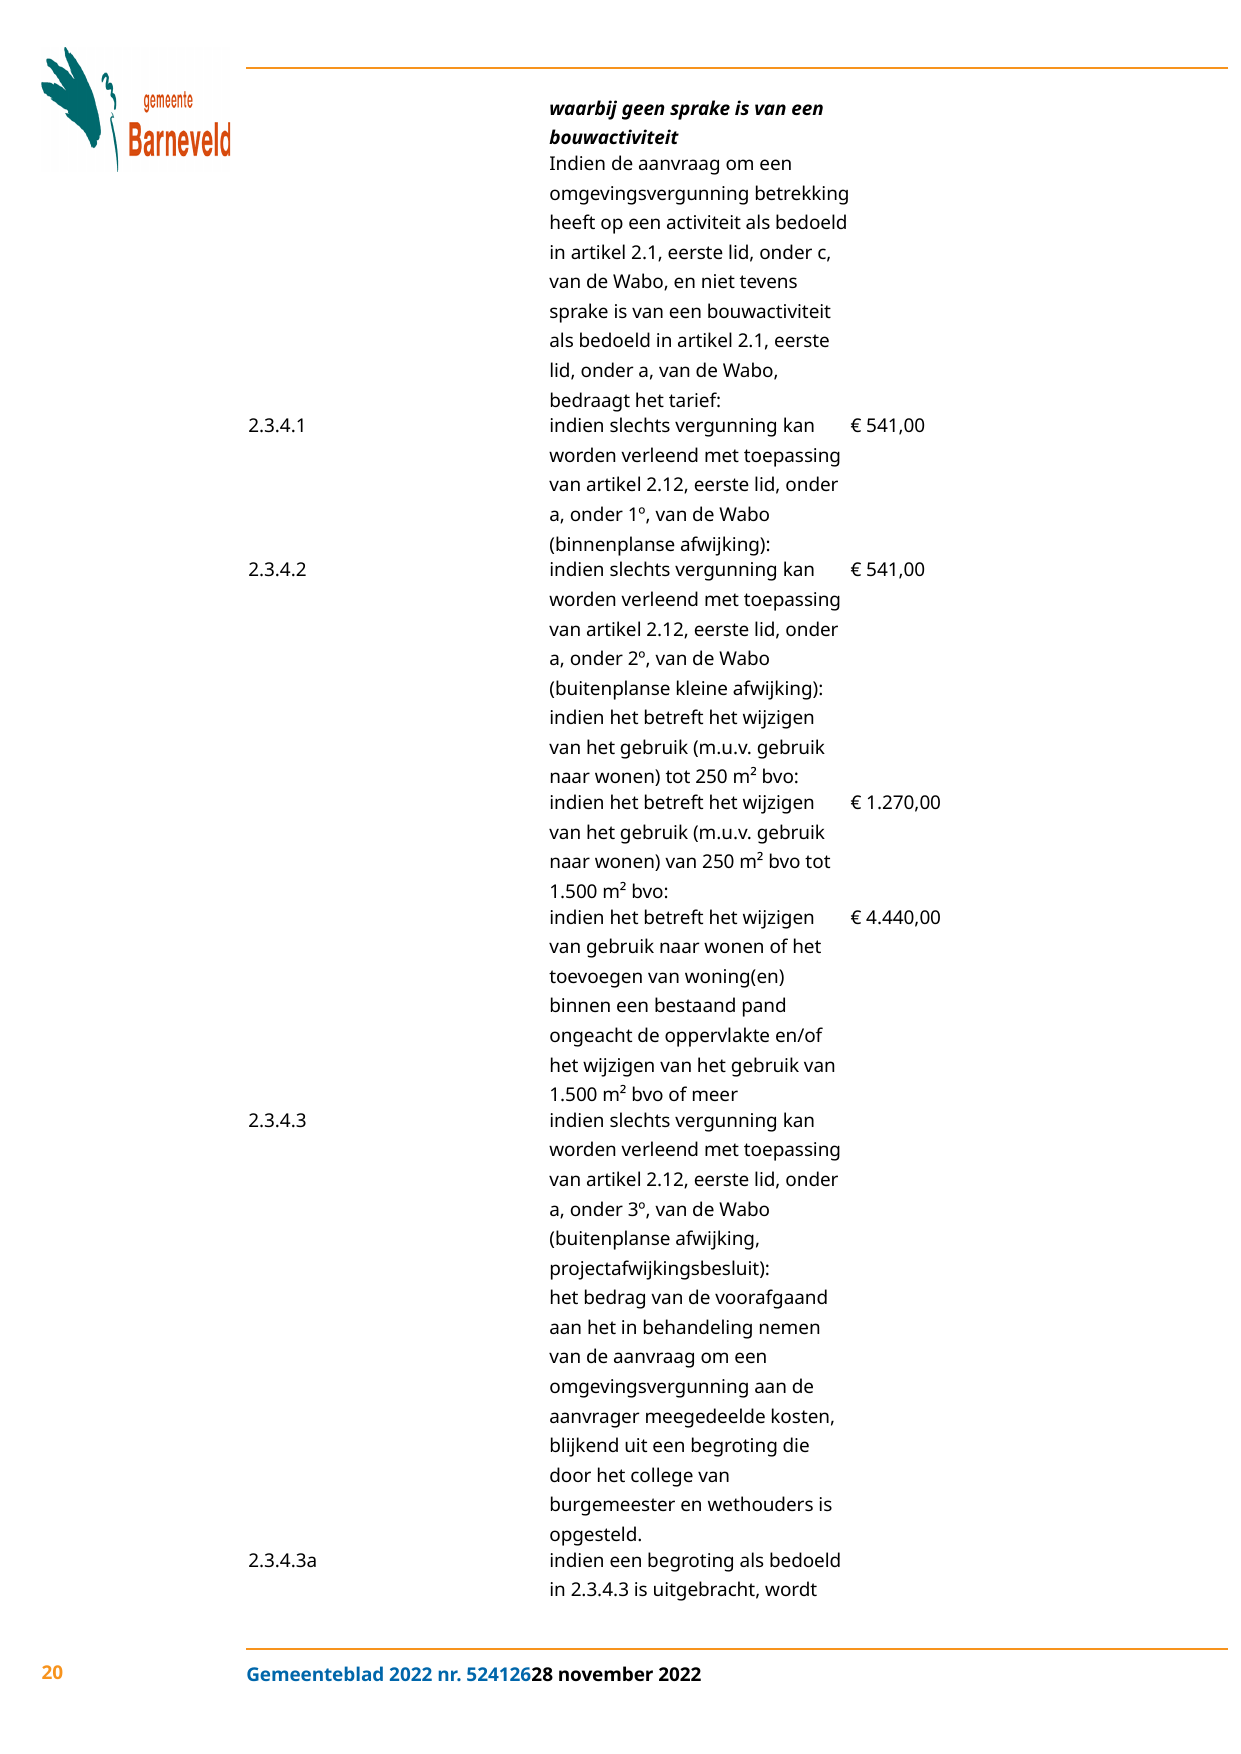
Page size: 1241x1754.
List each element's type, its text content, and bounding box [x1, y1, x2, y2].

table_cell 2.3.4.3 [248, 1107, 549, 1547]
table_cell [248, 95, 549, 150]
table_cell indien slechts vergunning kan worden verleend met toepassing van artikel 2.12, eerste lid, onder a, onder 2º, van de Wabo (buitenplanse kleine afwijking): indien het betreft het wijzigen van het gebruik (m.u.v. gebruik naar wonen) tot 250 m² bvo: [549, 557, 850, 789]
table_cell € 1.270,00 [850, 789, 1152, 904]
table_cell [850, 1547, 1152, 1602]
table_cell 2.3.4.2 [248, 557, 549, 789]
table_cell waarbij geen sprake is van een bouwactiviteit [549, 95, 850, 150]
table_cell [850, 150, 1152, 412]
table_cell 2.3.4.3a [248, 1547, 549, 1602]
picture [41, 47, 231, 172]
table_cell [248, 789, 549, 904]
table_cell [248, 150, 549, 412]
table_cell 2.3.4.1 [248, 413, 549, 557]
table_cell [850, 95, 1152, 150]
table_cell indien slechts vergunning kan worden verleend met toepassing van artikel 2.12, eerste lid, onder a, onder 3º, van de Wabo (buitenplanse afwijking, projectafwijkingsbesluit): het bedrag van de voorafgaand aan het in behandeling nemen van de aanvraag om een omgevingsvergunning aan de aanvrager meegedeelde kosten, blijkend uit een begroting die door het college van burgemeester en wethouders is opgesteld. [549, 1107, 850, 1547]
table_cell € 4.440,00 [850, 904, 1152, 1107]
table_cell [850, 1107, 1152, 1547]
table_cell € 541,00 [850, 413, 1152, 557]
table_cell Indien de aanvraag om een omgevingsvergunning betrekking heeft op een activiteit als bedoeld in artikel 2.1, eerste lid, onder c, van de Wabo, en niet tevens sprake is van een bouwactiviteit als bedoeld in artikel 2.1, eerste lid, onder a, van de Wabo, bedraagt het tarief: [549, 150, 850, 412]
table_cell indien slechts vergunning kan worden verleend met toepassing van artikel 2.12, eerste lid, onder a, onder 1º, van de Wabo (binnenplanse afwijking): [549, 413, 850, 557]
table_cell € 541,00 [850, 557, 1152, 789]
table_cell indien een begroting als bedoeld in 2.3.4.3 is uitgebracht, wordt [549, 1547, 850, 1602]
table_cell indien het betreft het wijzigen van gebruik naar wonen of het toevoegen van woning(en) binnen een bestaand pand ongeacht de oppervlakte en/of het wijzigen van het gebruik van 1.500 m² bvo of meer [549, 904, 850, 1107]
table_cell [248, 904, 549, 1107]
table_cell indien het betreft het wijzigen van het gebruik (m.u.v. gebruik naar wonen) van 250 m² bvo tot 1.500 m² bvo: [549, 789, 850, 904]
